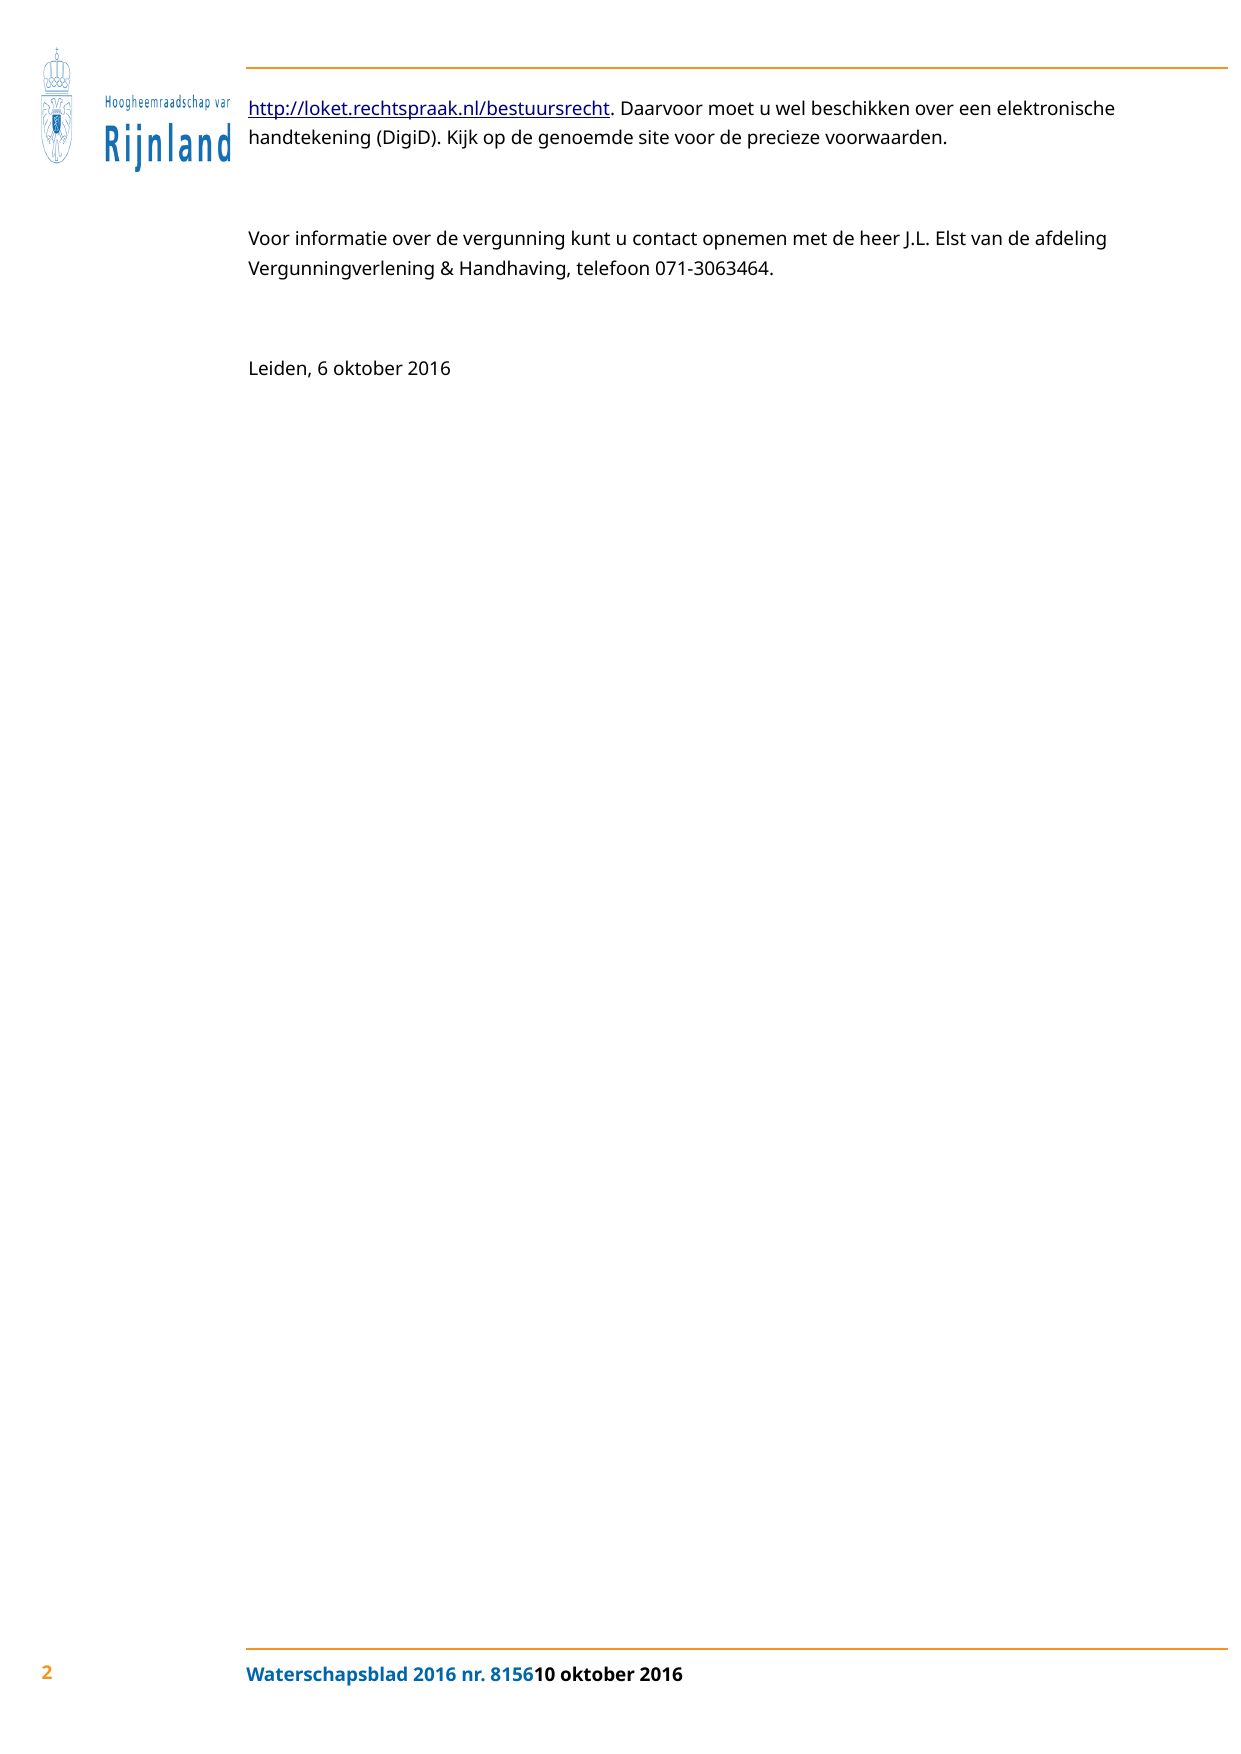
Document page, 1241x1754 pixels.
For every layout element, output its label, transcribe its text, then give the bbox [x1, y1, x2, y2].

text Voor informatie over de vergunning kunt u contact opnemen met de heer J.L. Elst van de afdeling Vergunningverlening & Handhaving, telefoon 071-3063464. [248, 225, 1152, 281]
text http://loket.rechtspraak.nl/bestuursrecht. Daarvoor moet u wel beschikken over een elektronische handtekening (DigiD). Kijk op de genoemde site voor de precieze voorwaarden. [248, 95, 1152, 150]
text Leiden, 6 oktober 2016 [248, 356, 1152, 381]
picture [41, 47, 231, 172]
